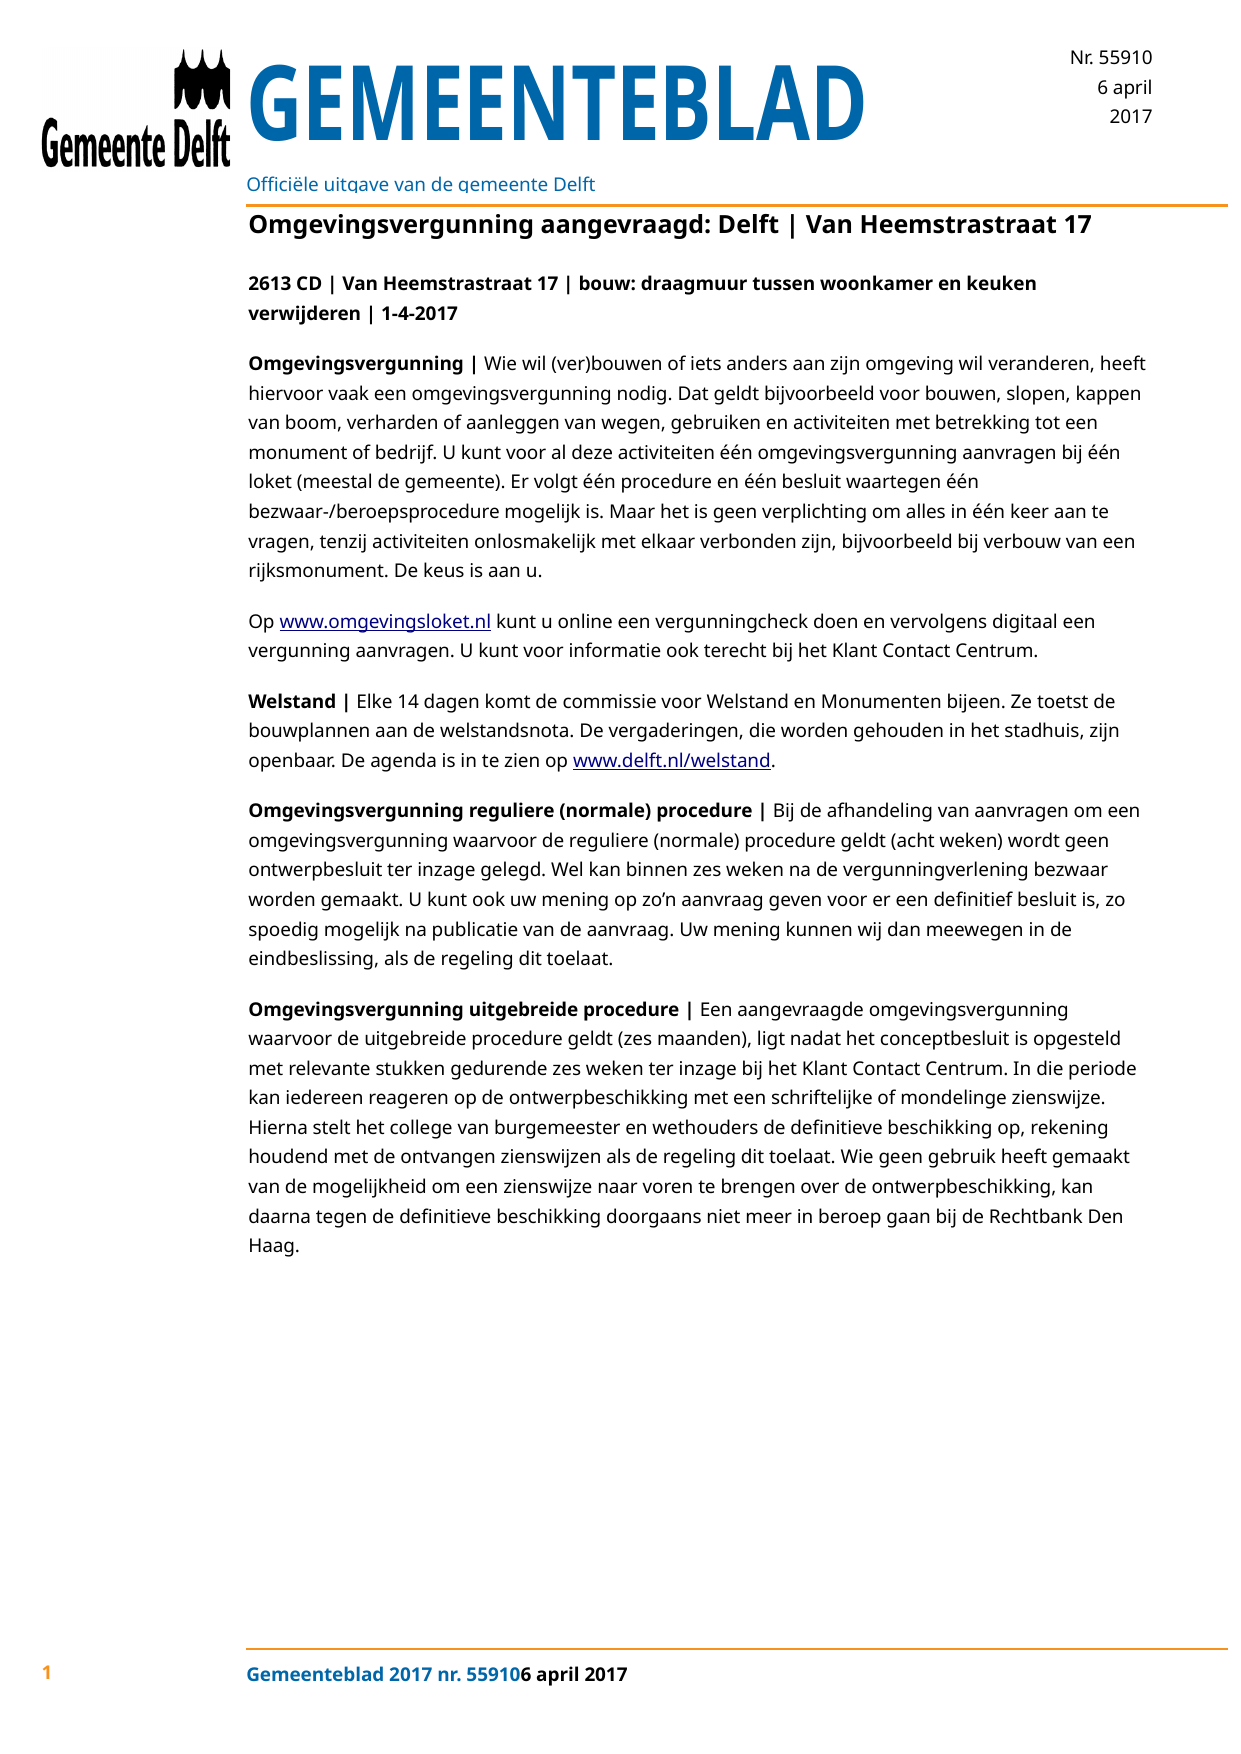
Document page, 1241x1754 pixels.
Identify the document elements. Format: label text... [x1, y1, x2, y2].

text Welstand | Elke 14 dagen komt de commissie voor Welstand en Monumenten bijeen. Ze toetst de bouwplannen aan de welstandsnota. De vergaderingen, die worden gehouden in het stadhuis, zijn openbaar. De agenda is in te zien op www.delft.nl/welstand. [248, 688, 1152, 773]
picture [41, 47, 231, 172]
text Op www.omgevingsloket.nl kunt u online een vergunningcheck doen en vervolgens digitaal een vergunning aanvragen. U kunt voor informatie ook terecht bij het Klant Contact Centrum. [248, 608, 1152, 663]
text 2613 CD | Van Heemstrastraat 17 | bouw: draagmuur tussen woonkamer en keuken verwijderen | 1-4-2017 [248, 270, 1152, 326]
text Omgevingsvergunning uitgebreide procedure | Een aangevraagde omgevingsvergunning waarvoor de uitgebreide procedure geldt (zes maanden), ligt nadat het conceptbesluit is opgesteld met relevante stukken gedurende zes weken ter inzage bij het Klant Contact Centrum. In die periode kan iedereen reageren op de ontwerpbeschikking met een schriftelijke of mondelinge zienswijze. Hierna stelt het college van burgemeester en wethouders de definitieve beschikking op, rekening houdend met de ontvangen zienswijzen als de regeling dit toelaat. Wie geen gebruik heeft gemaakt van de mogelijkheid om een zienswijze naar voren te brengen over de ontwerpbeschikking, kan daarna tegen de definitieve beschikking doorgaans niet meer in beroep gaan bij de Rechtbank Den Haag. [248, 996, 1152, 1258]
text Omgevingsvergunning reguliere (normale) procedure | Bij de afhandeling van aanvragen om een omgevingsvergunning waarvoor de reguliere (normale) procedure geldt (acht weken) wordt geen ontwerpbesluit ter inzage gelegd. Wel kan binnen zes weken na de vergunningverlening bezwaar worden gemaakt. U kunt ook uw mening op zo’n aanvraag geven voor er een definitief besluit is, zo spoedig mogelijk na publicatie van de aanvraag. Uw mening kunnen wij dan meewegen in de eindbeslissing, als de regeling dit toelaat. [248, 797, 1152, 971]
text Omgevingsvergunning aangevraagd: Delft | Van Heemstrastraat 17 [248, 207, 1152, 241]
text Omgevingsvergunning | Wie wil (ver)bouwen of iets anders aan zijn omgeving wil veranderen, heeft hiervoor vaak een omgevingsvergunning nodig. Dat geldt bijvoorbeeld voor bouwen, slopen, kappen van boom, verharden of aanleggen van wegen, gebruiken en activiteiten met betrekking tot een monument of bedrijf. U kunt voor al deze activiteiten één omgevingsvergunning aanvragen bij één loket (meestal de gemeente). Er volgt één procedure en één besluit waartegen één bezwaar-/beroepsprocedure mogelijk is. Maar het is geen verplichting om alles in één keer aan te vragen, tenzij activiteiten onlosmakelijk met elkaar verbonden zijn, bijvoorbeeld bij verbouw van een rijksmonument. De keus is aan u. [248, 350, 1152, 583]
